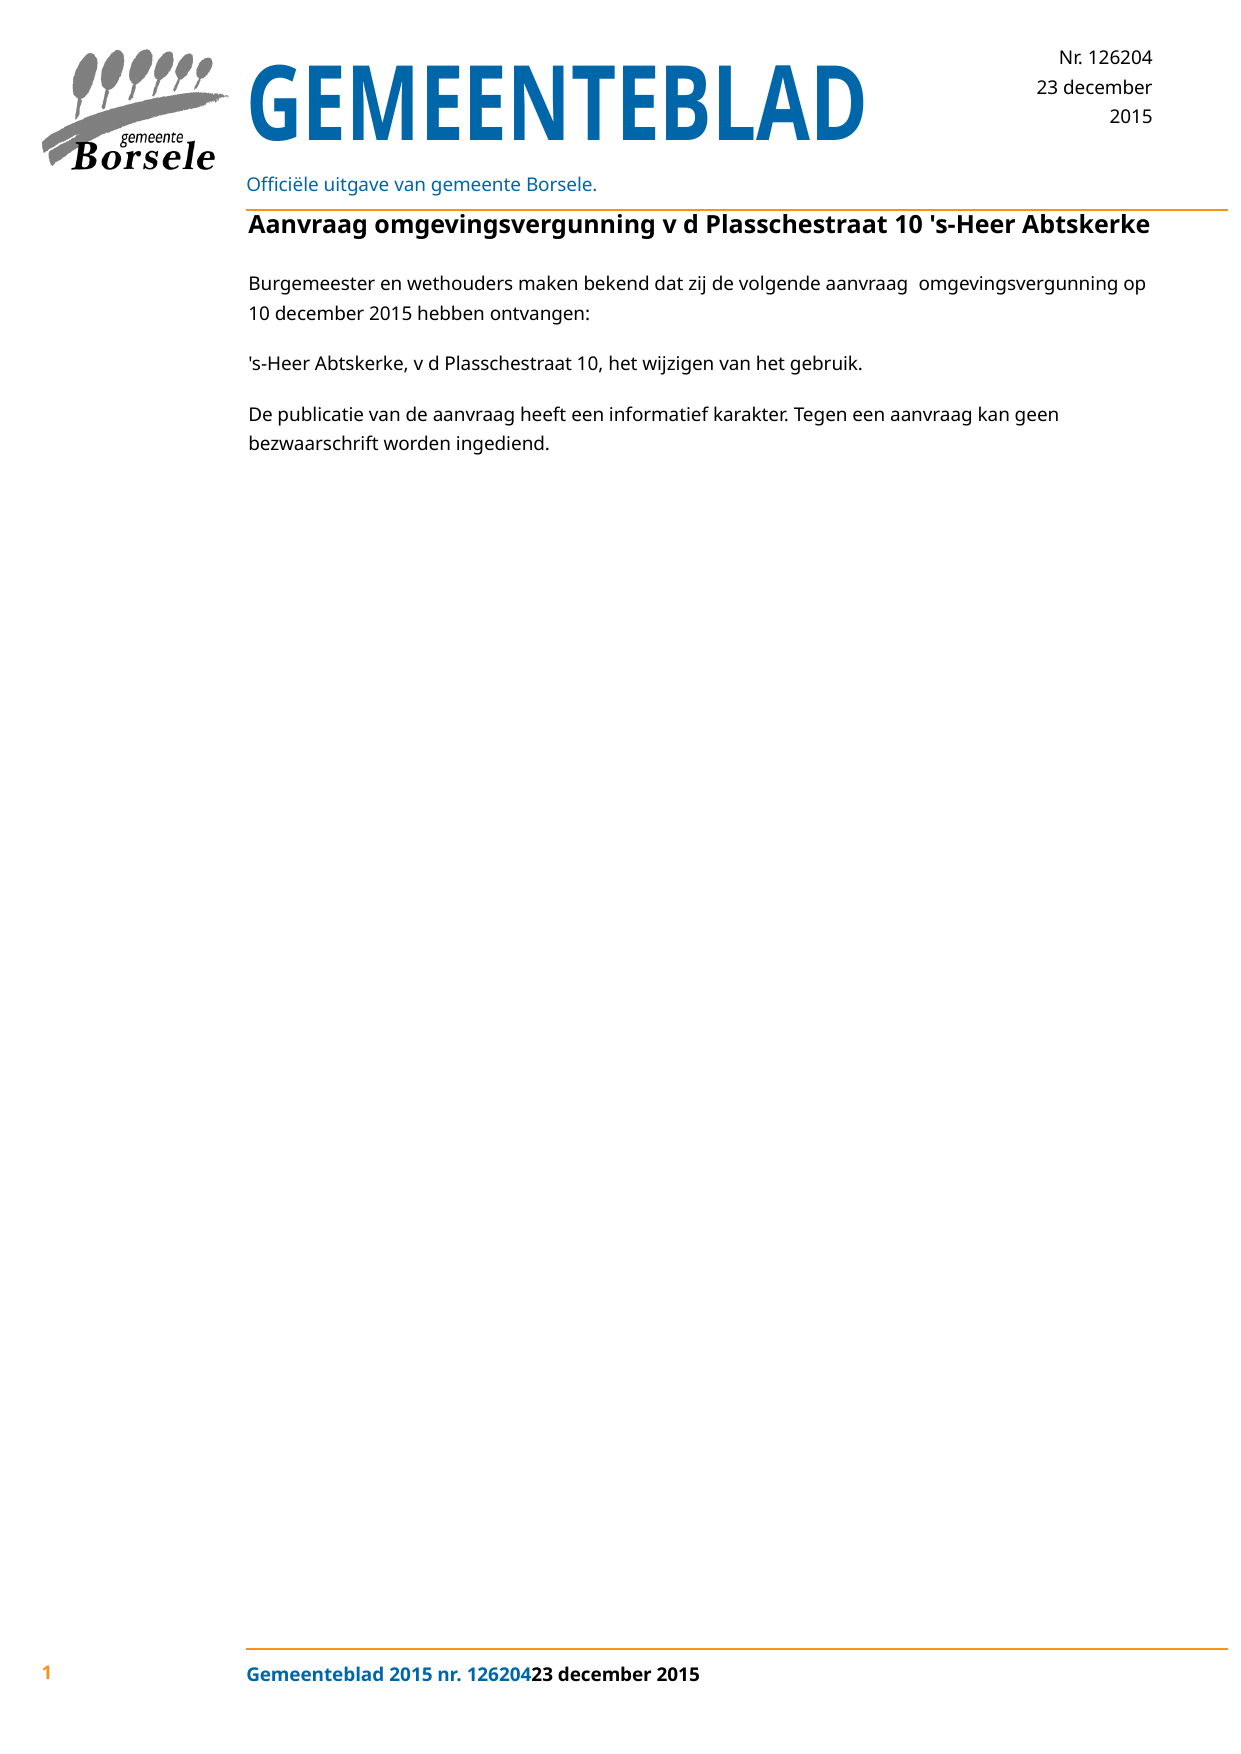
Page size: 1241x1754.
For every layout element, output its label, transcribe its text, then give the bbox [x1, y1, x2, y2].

text Aanvraag omgevingsvergunning v d Plasschestraat 10 's-Heer Abtskerke [248, 211, 1152, 241]
text De publicatie van de aanvraag heeft een informatief karakter. Tegen een aanvraag kan geen bezwaarschrift worden ingediend. [248, 401, 1152, 456]
text 's-Heer Abtskerke, v d Plasschestraat 10, het wijzigen van het gebruik. [248, 350, 1152, 376]
text Burgemeester en wethouders maken bekend dat zij de volgende aanvraag omgevingsvergunning op 10 december 2015 hebben ontvangen: [248, 270, 1152, 326]
picture [41, 47, 231, 172]
